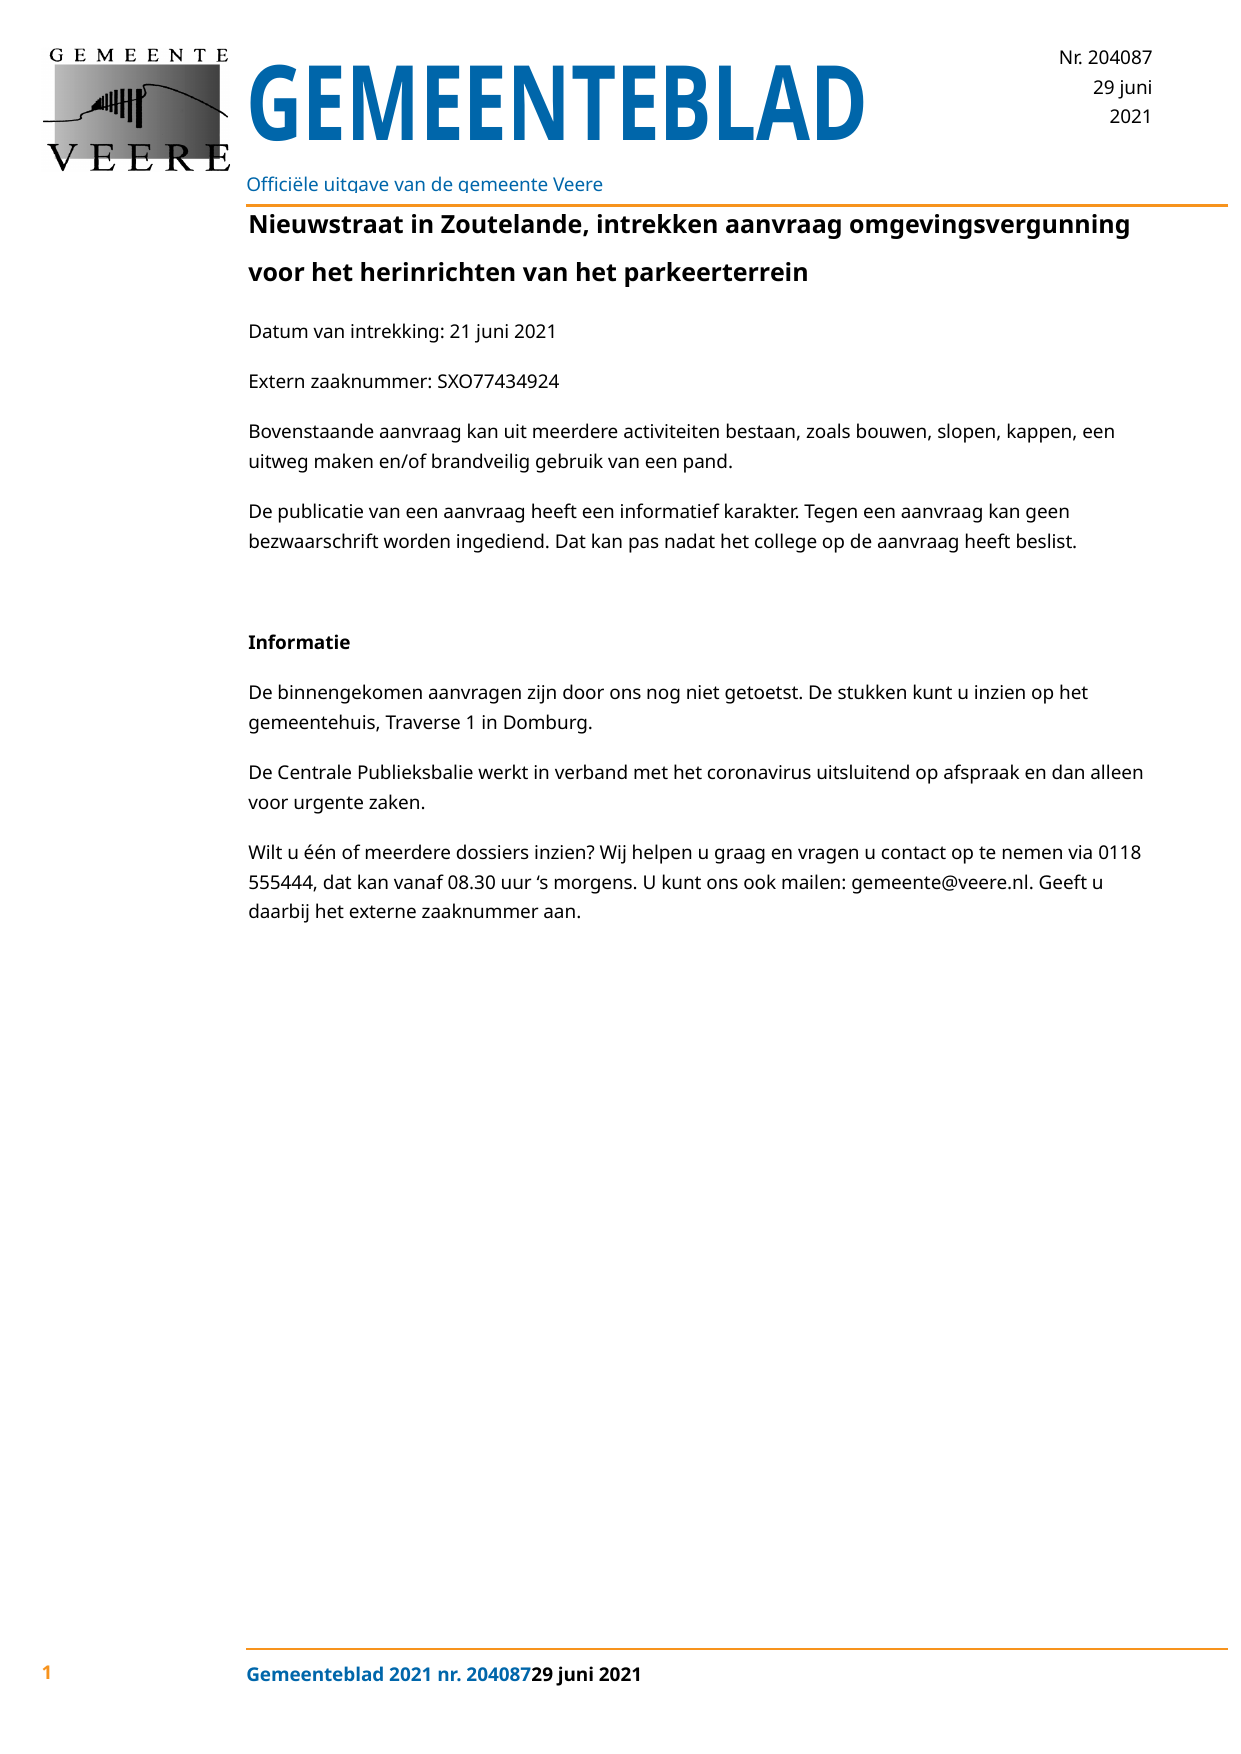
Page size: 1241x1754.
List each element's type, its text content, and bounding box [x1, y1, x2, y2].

text Datum van intrekking: 21 juni 2021 [248, 318, 1152, 344]
text De binnengekomen aanvragen zijn door ons nog niet getoetst. De stukken kunt u inzien op het gemeentehuis, Traverse 1 in Domburg. [248, 679, 1152, 735]
text Extern zaaknummer: SXO77434924 [248, 368, 1152, 394]
text Wilt u één of meerdere dossiers inzien? Wij helpen u graag en vragen u contact op te nemen via 0118 555444, dat kan vanaf 08.30 uur ‘s morgens. U kunt ons ook mailen: gemeente@veere.nl. Geeft u daarbij het externe zaaknummer aan. [248, 839, 1152, 924]
text Bovenstaande aanvraag kan uit meerdere activiteiten bestaan, zoals bouwen, slopen, kappen, een uitweg maken en/of brandveilig gebruik van een pand. [248, 419, 1152, 474]
text De Centrale Publieksbalie werkt in verband met het coronavirus uitsluitend op afspraak en dan alleen voor urgente zaken. [248, 759, 1152, 815]
text Nieuwstraat in Zoutelande, intrekken aanvraag omgevingsvergunning voor het herinrichten van het parkeerterrein [248, 207, 1152, 288]
text Informatie [248, 629, 1152, 655]
text De publicatie van een aanvraag heeft een informatief karakter. Tegen een aanvraag kan geen bezwaarschrift worden ingediend. Dat kan pas nadat het college op de aanvraag heeft beslist. [248, 499, 1152, 554]
picture [41, 47, 231, 172]
